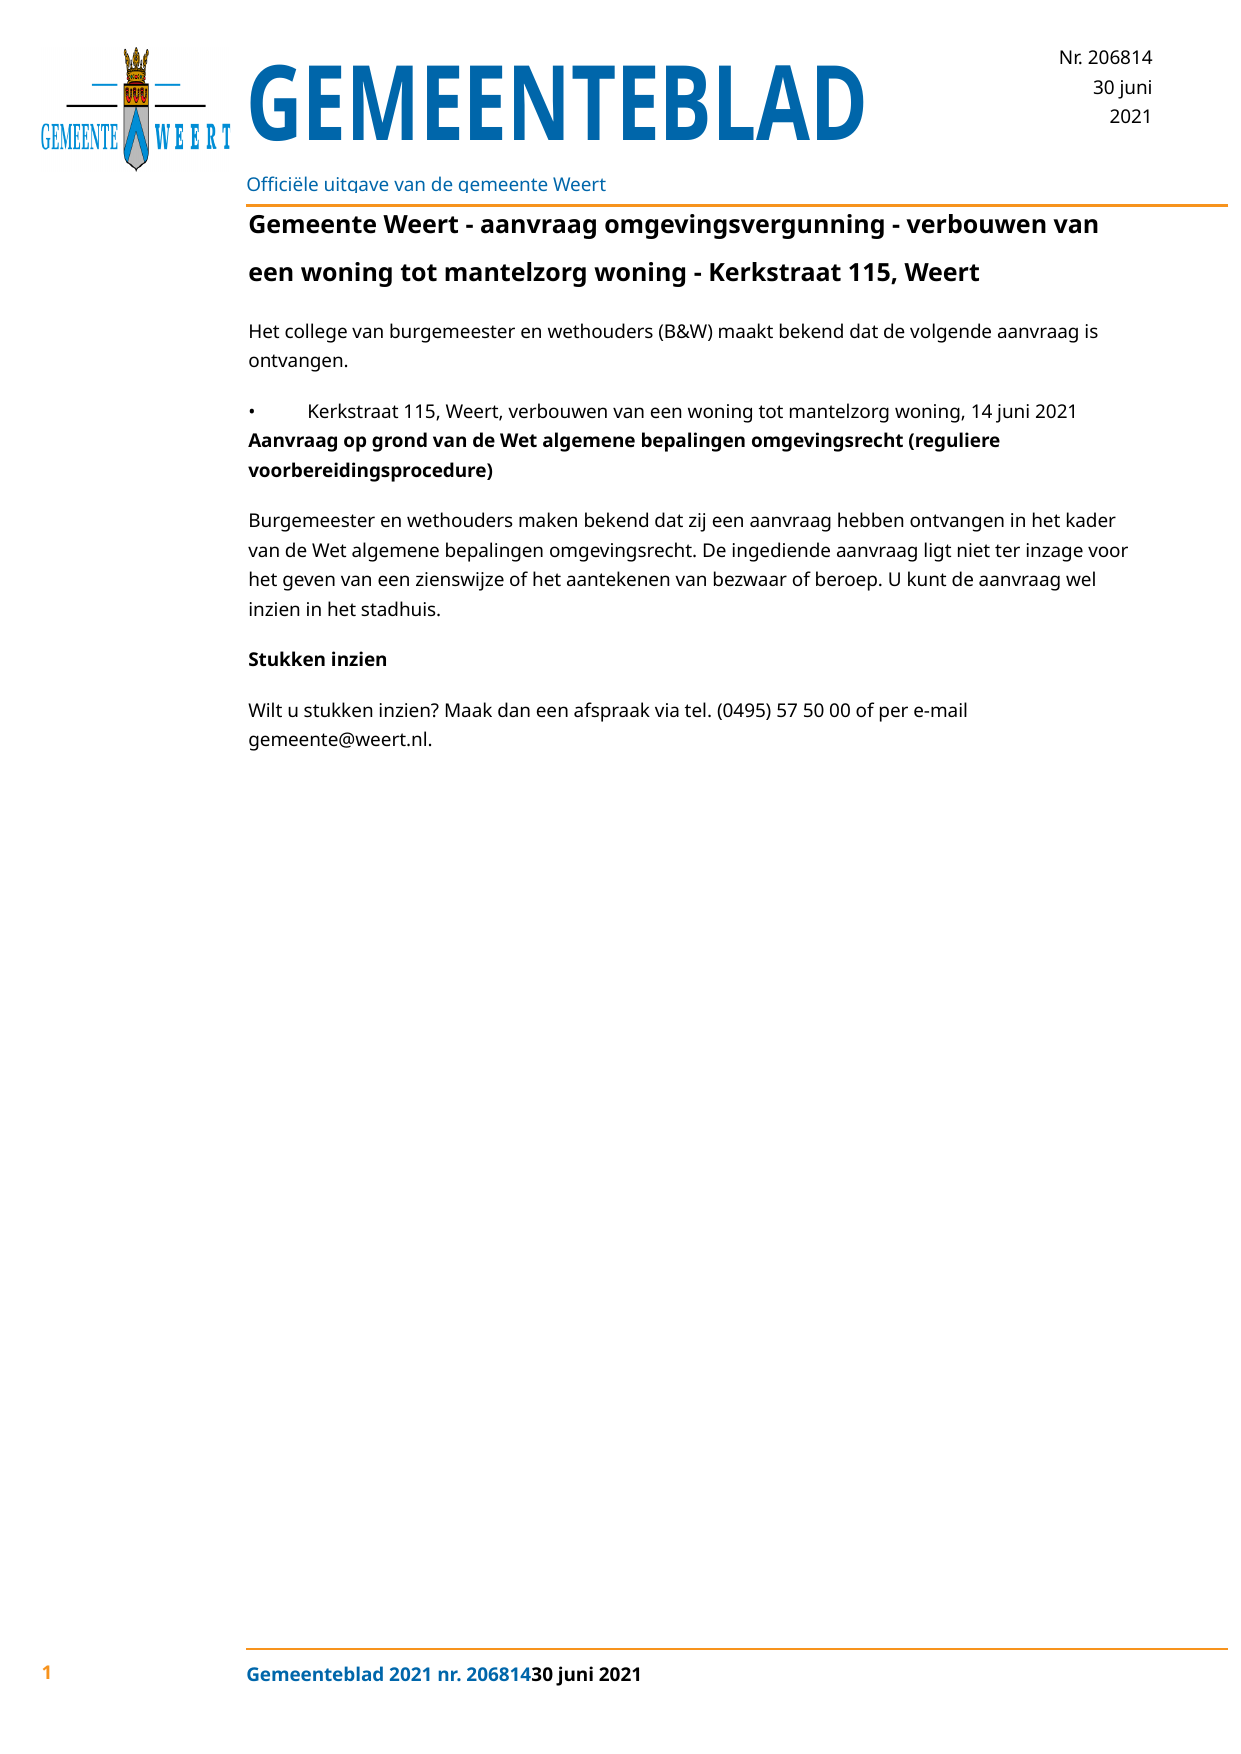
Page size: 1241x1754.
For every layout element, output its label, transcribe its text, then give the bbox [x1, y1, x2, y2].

list Kerkstraat 115, Weert, verbouwen van een woning tot mantelzorg woning, 14 juni 2021 [248, 398, 1152, 424]
picture [41, 47, 231, 172]
text Het college van burgemeester en wethouders (B&W) maakt bekend dat de volgende aanvraag is ontvangen. [248, 318, 1152, 373]
text Stukken inzien [248, 647, 1152, 672]
text Wilt u stukken inzien? Maak dan een afspraak via tel. (0495) 57 50 00 of per e-mail gemeente@weert.nl. [248, 697, 1152, 752]
text Aanvraag op grond van de Wet algemene bepalingen omgevingsrecht (reguliere voorbereidingsprocedure) [248, 427, 1152, 483]
text Burgemeester en wethouders maken bekend dat zij een aanvraag hebben ontvangen in het kader van de Wet algemene bepalingen omgevingsrecht. De ingediende aanvraag ligt niet ter inzage voor het geven van een zienswijze of het aantekenen van bezwaar of beroep. U kunt de aanvraag wel inzien in het stadhuis. [248, 507, 1152, 622]
text Gemeente Weert - aanvraag omgevingsvergunning - verbouwen van een woning tot mantelzorg woning - Kerkstraat 115, Weert [248, 207, 1152, 288]
